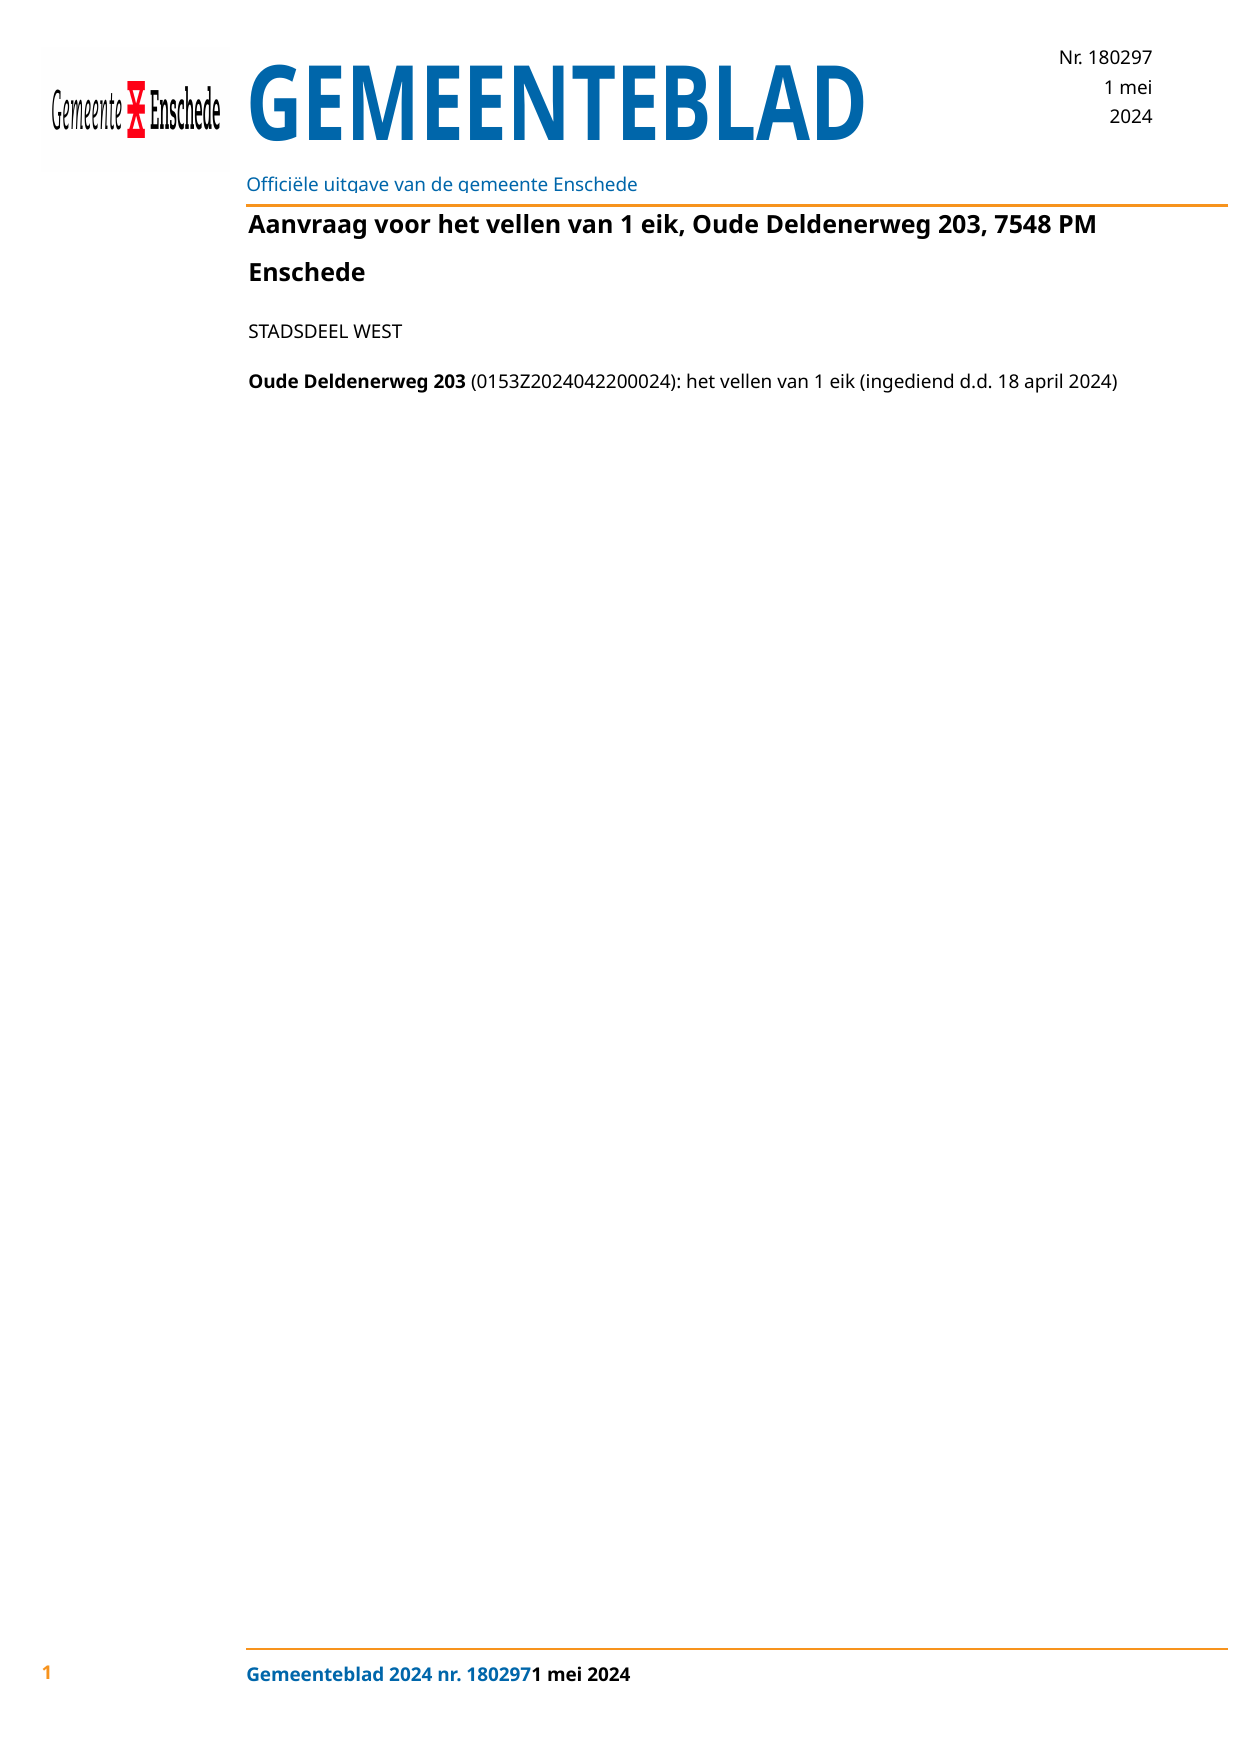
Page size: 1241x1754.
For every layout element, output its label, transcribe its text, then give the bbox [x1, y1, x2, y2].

text Oude Deldenerweg 203 (0153Z2024042200024): het vellen van 1 eik (ingediend d.d. 18 april 2024) [248, 368, 1152, 394]
picture [41, 47, 231, 172]
text Aanvraag voor het vellen van 1 eik, Oude Deldenerweg 203, 7548 PM Enschede [248, 207, 1152, 288]
text STADSDEEL WEST [248, 318, 1152, 344]
